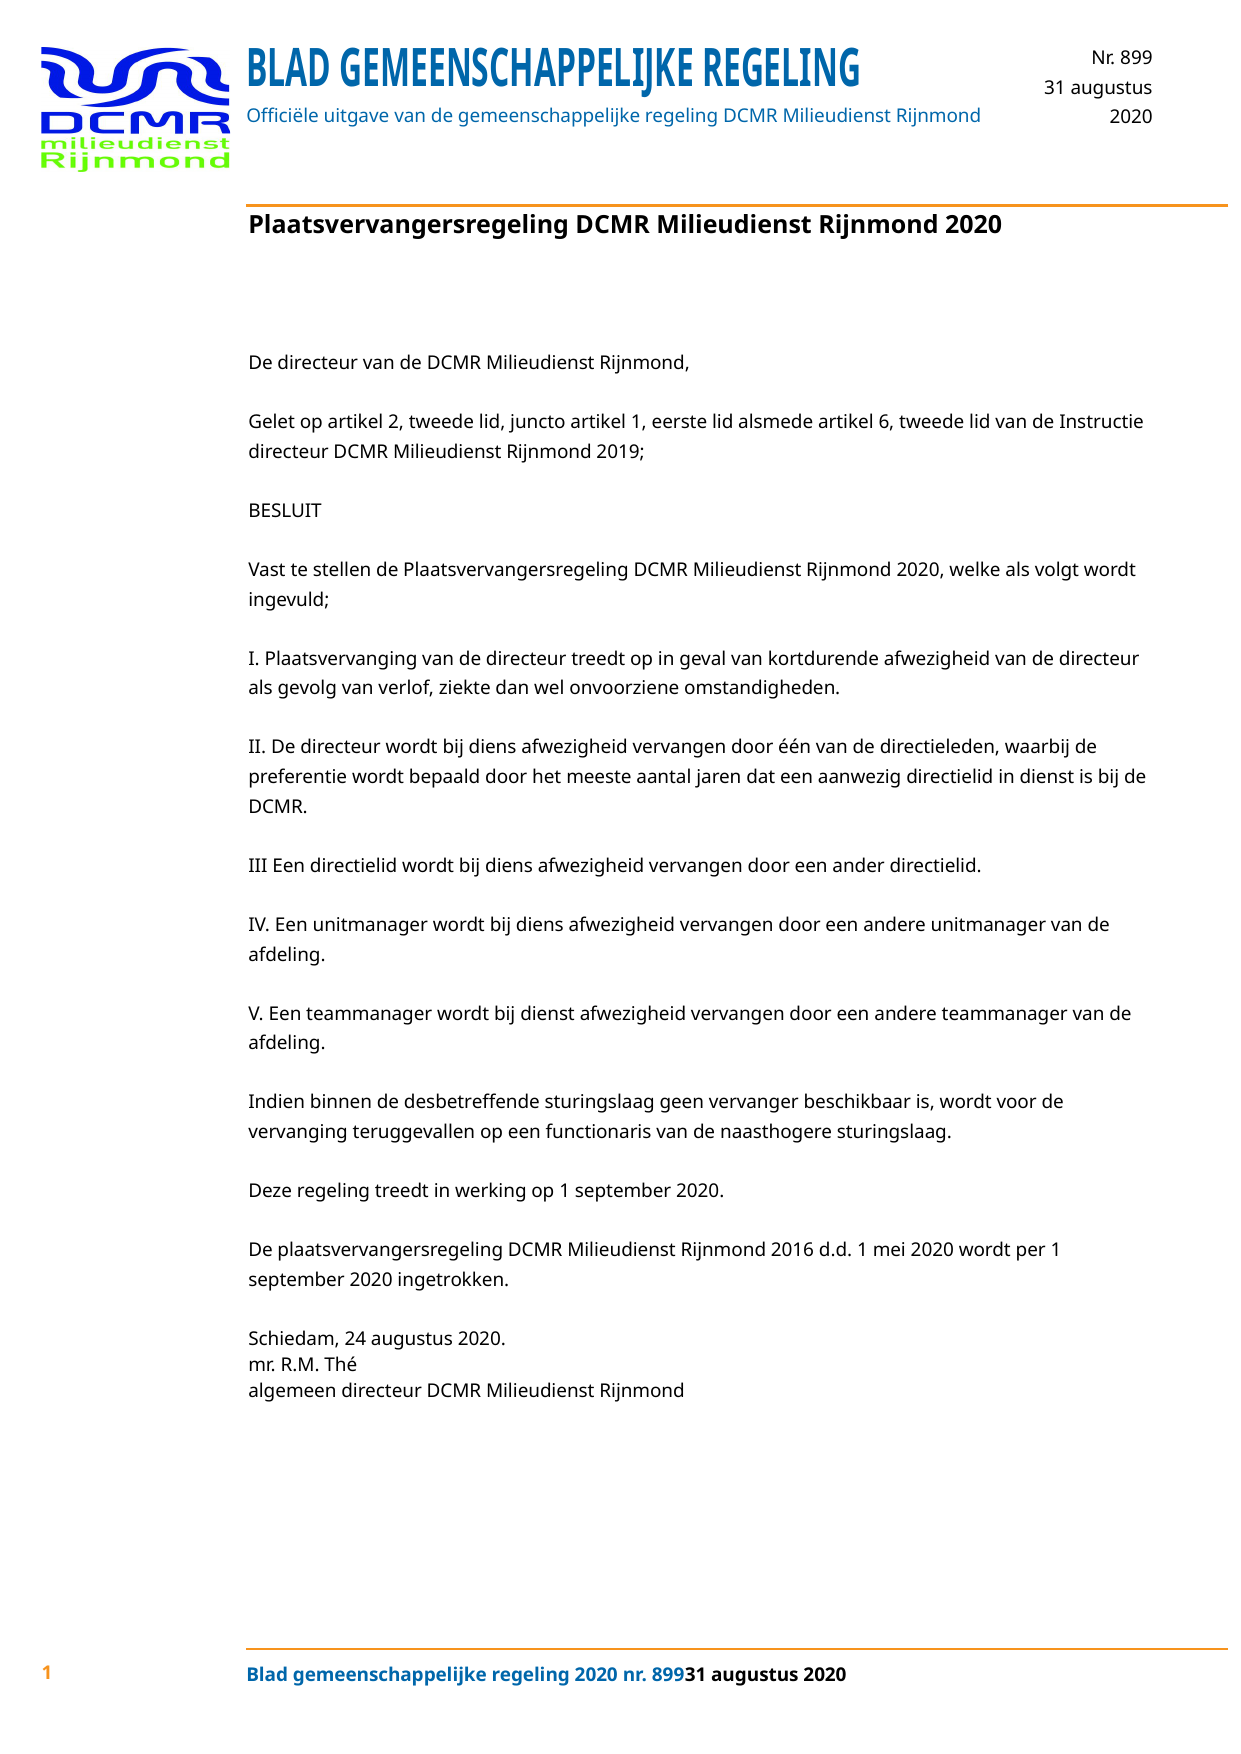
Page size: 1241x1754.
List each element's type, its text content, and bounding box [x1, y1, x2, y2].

text De plaatsvervangersregeling DCMR Milieudienst Rijnmond 2016 d.d. 1 mei 2020 wordt per 1 september 2020 ingetrokken. [248, 1237, 1152, 1292]
text Schiedam, 24 augustus 2020. [248, 1325, 1152, 1351]
picture [41, 47, 231, 172]
text I. Plaatsvervanging van de directeur treedt op in geval van kortdurende afwezigheid van de directeur als gevolg van verlof, ziekte dan wel onvoorziene omstandigheden. [248, 645, 1152, 700]
text Deze regeling treedt in werking op 1 september 2020. [248, 1177, 1152, 1203]
text Plaatsvervangersregeling DCMR Milieudienst Rijnmond 2020 [248, 207, 1152, 241]
text Gelet op artikel 2, tweede lid, juncto artikel 1, eerste lid alsmede artikel 6, tweede lid van de Instructie directeur DCMR Milieudienst Rijnmond 2019; [248, 408, 1152, 464]
text V. Een teammanager wordt bij dienst afwezigheid vervangen door een andere teammanager van de afdeling. [248, 1000, 1152, 1055]
text BESLUIT [248, 497, 1152, 523]
text Indien binnen de desbetreffende sturingslaag geen vervanger beschikbaar is, wordt voor de vervanging teruggevallen op een functionaris van de naasthogere sturingslaag. [248, 1089, 1152, 1144]
text Vast te stellen de Plaatsvervangersregeling DCMR Milieudienst Rijnmond 2020, welke als volgt wordt ingevuld; [248, 556, 1152, 612]
text mr. R.M. Thé [248, 1351, 1152, 1377]
text II. De directeur wordt bij diens afwezigheid vervangen door één van de directieleden, waarbij de preferentie wordt bepaald door het meeste aantal jaren dat een aanwezig directielid in dienst is bij de DCMR. [248, 734, 1152, 819]
text algemeen directeur DCMR Milieudienst Rijnmond [248, 1377, 1152, 1403]
text De directeur van de DCMR Milieudienst Rijnmond, [248, 349, 1152, 375]
text IV. Een unitmanager wordt bij diens afwezigheid vervangen door een andere unitmanager van de afdeling. [248, 911, 1152, 967]
text III Een directielid wordt bij diens afwezigheid vervangen door een ander directielid. [248, 852, 1152, 878]
